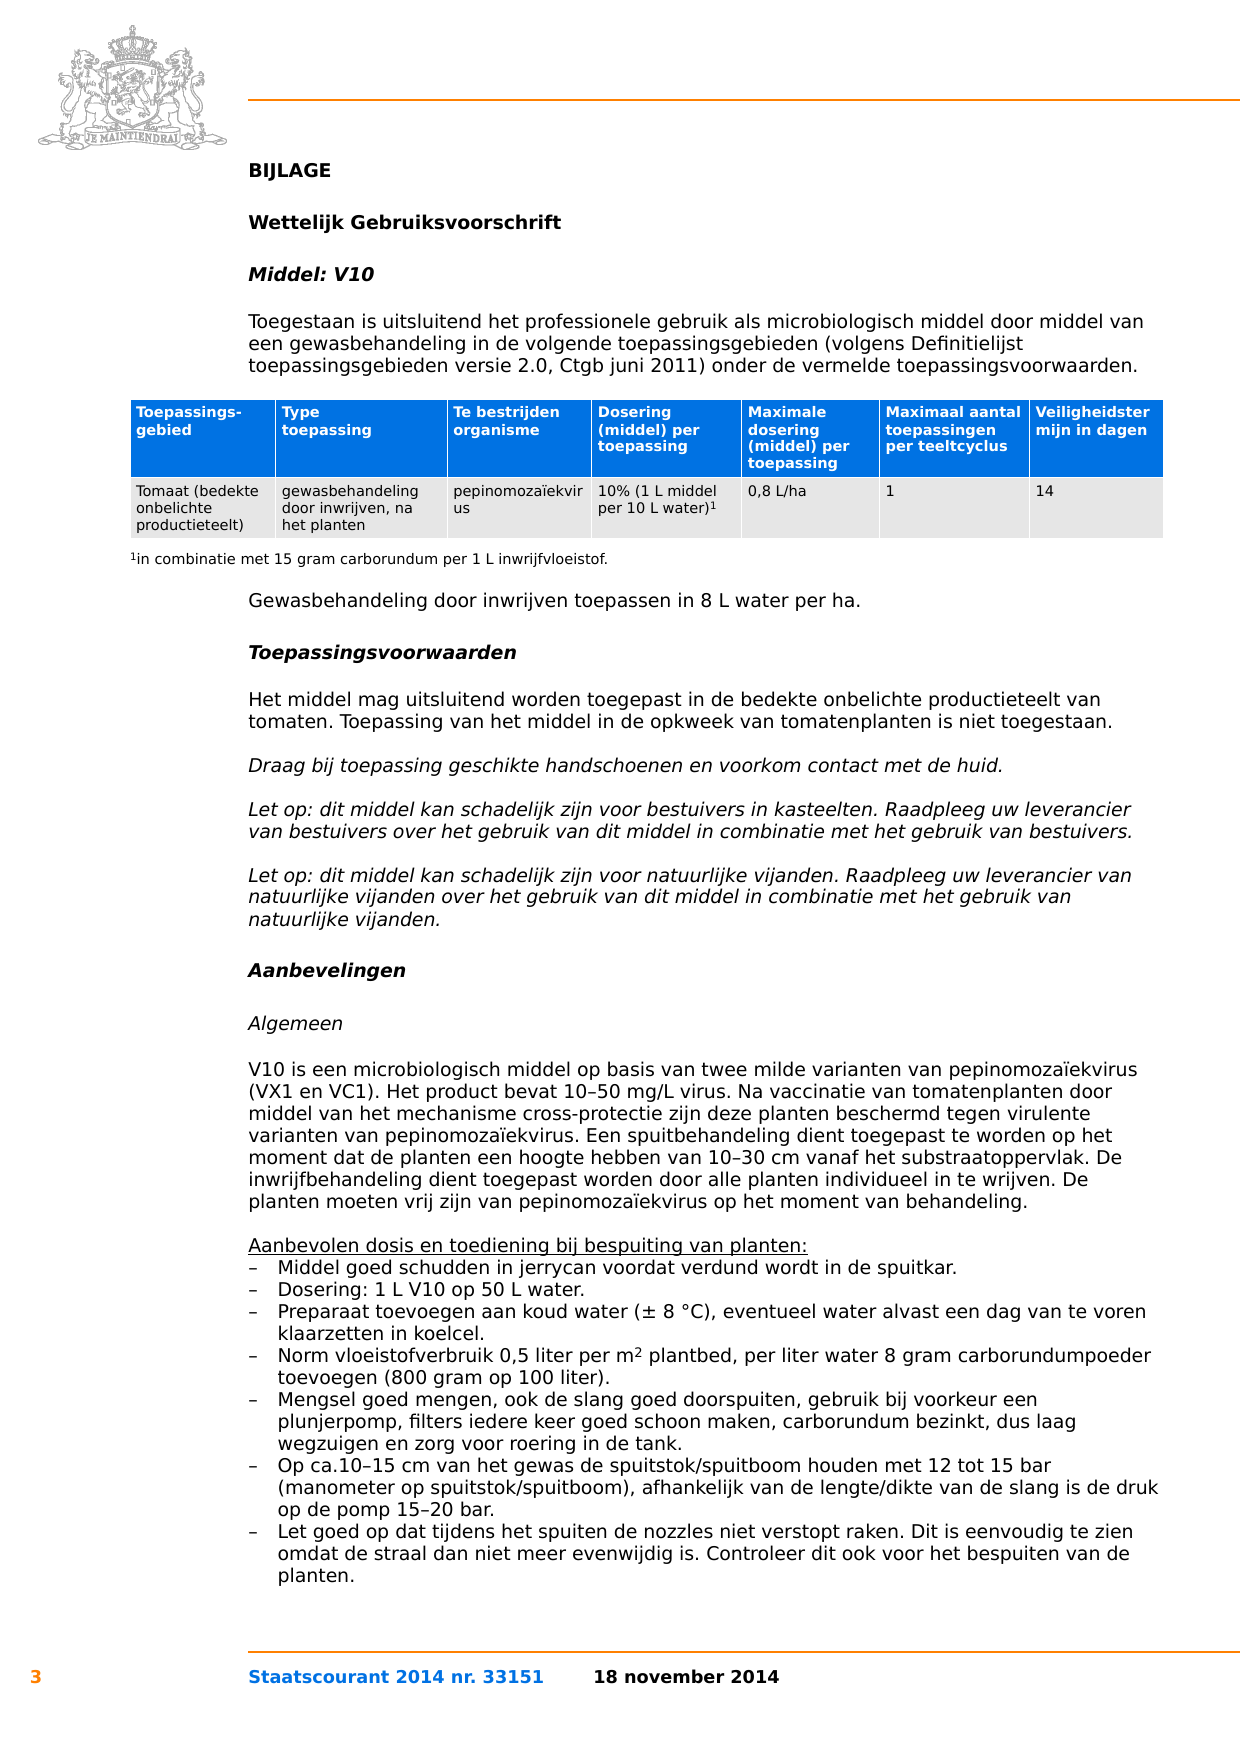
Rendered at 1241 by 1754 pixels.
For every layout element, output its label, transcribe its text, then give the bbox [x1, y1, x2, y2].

subtitle Wettelijk Gebruiksvoorschrift [248, 212, 1163, 234]
table_cell gewasbehandeling door inwrijven, na het planten [276, 478, 447, 538]
table_cell pepinomozaïekvirus [448, 478, 591, 538]
text – Dosering: 1 L V10 op 50 L water. [248, 1279, 1163, 1301]
table_cell 10% (1 L middel per 10 L water)1 [592, 478, 741, 538]
table_header Maximale dosering (middel) per toepassing [742, 400, 879, 477]
table_header Type toepassing [276, 400, 447, 477]
table_header Te bestrijden organisme [448, 400, 591, 477]
picture [38, 25, 227, 150]
text Let op: dit middel kan schadelijk zijn voor natuurlijke vijanden. Raadpleeg uw leverancier van natuurlijke vijanden over het gebruik van dit middel in combinatie met het gebruik van natuurlijke vijanden. [248, 864, 1163, 930]
table_header Maximaal aantal toepassingen per teeltcyclus [880, 400, 1029, 477]
subtitle Middel: V10 [248, 264, 1163, 286]
text Toegestaan is uitsluitend het professionele gebruik als microbiologisch middel door middel van een gewasbehandeling in de volgende toepassingsgebieden (volgens Definitielijst toepassingsgebieden versie 2.0, Ctgb juni 2011) onder de vermelde toepassingsvoorwaarden. [248, 311, 1163, 377]
table_cell Tomaat (bedekte onbelichte productieteelt) [131, 478, 275, 538]
text Het middel mag uitsluitend worden toegepast in de bedekte onbelichte productieteelt van tomaten. Toepassing van het middel in de opkweek van tomatenplanten is niet toegestaan. [248, 689, 1163, 733]
text Gewasbehandeling door inwrijven toepassen in 8 L water per ha. [248, 590, 1163, 612]
text – Op ca.10–15 cm van het gewas de spuitstok/spuitboom houden met 12 tot 15 bar (manometer op spuitstok/spuitboom), afhankelijk van de lengte/dikte van de slang is de druk op de pomp 15–20 bar. [248, 1455, 1163, 1521]
text V10 is een microbiologisch middel op basis van twee milde varianten van pepinomozaïekvirus (VX1 en VC1). Het product bevat 10–50 mg/L virus. Na vaccinatie van tomatenplanten door middel van het mechanisme cross-protectie zijn deze planten beschermd tegen virulente varianten van pepinomozaïekvirus. Een spuitbehandeling dient toegepast te worden op het moment dat de planten een hoogte hebben van 10–30 cm vanaf het substraatoppervlak. De inwrijfbehandeling dient toegepast worden door alle planten individueel in te wrijven. De planten moeten vrij zijn van pepinomozaïekvirus op het moment van behandeling. [248, 1059, 1163, 1213]
table_header Toepassings- gebied [131, 400, 275, 477]
table_cell 1in combinatie met 15 gram carborundum per 1 L inwrijfvloeistof. [130, 539, 1163, 568]
table_header Veiligheidstermijn in dagen [1030, 400, 1163, 477]
subtitle BIJLAGE [248, 160, 1163, 182]
subtitle Toepassingsvoorwaarden [248, 642, 1163, 664]
text – Mengsel goed mengen, ook de slang goed doorspuiten, gebruik bij voorkeur een plunjerpomp, filters iedere keer goed schoon maken, carborundum bezinkt, dus laag wegzuigen en zorg voor roering in de tank. [248, 1389, 1163, 1455]
table_header Dosering (middel) per toepassing [592, 400, 741, 477]
table_cell 1 [880, 478, 1029, 538]
text Let op: dit middel kan schadelijk zijn voor bestuivers in kasteelten. Raadpleeg uw leverancier van bestuivers over het gebruik van dit middel in combinatie met het gebruik van bestuivers. [248, 799, 1163, 843]
text Draag bij toepassing geschikte handschoenen en voorkom contact met de huid. [248, 755, 1163, 777]
subtitle Algemeen [248, 1012, 1163, 1034]
text – Preparaat toevoegen aan koud water (± 8 °C), eventueel water alvast een dag van te voren klaarzetten in koelcel. [248, 1301, 1163, 1345]
text – Let goed op dat tijdens het spuiten de nozzles niet verstopt raken. Dit is eenvoudig te zien omdat de straal dan niet meer evenwijdig is. Controleer dit ook voor het bespuiten van de planten. [248, 1521, 1163, 1587]
text – Norm vloeistofverbruik 0,5 liter per m2 plantbed, per liter water 8 gram carborundumpoeder toevoegen (800 gram op 100 liter). [248, 1345, 1163, 1389]
table_cell 14 [1030, 478, 1163, 538]
text Aanbevolen dosis en toediening bij bespuiting van planten: [248, 1235, 1163, 1257]
subtitle Aanbevelingen [248, 960, 1163, 982]
table_cell 0,8 L/ha [742, 478, 879, 538]
text – Middel goed schudden in jerrycan voordat verdund wordt in de spuitkar. [248, 1257, 1163, 1279]
